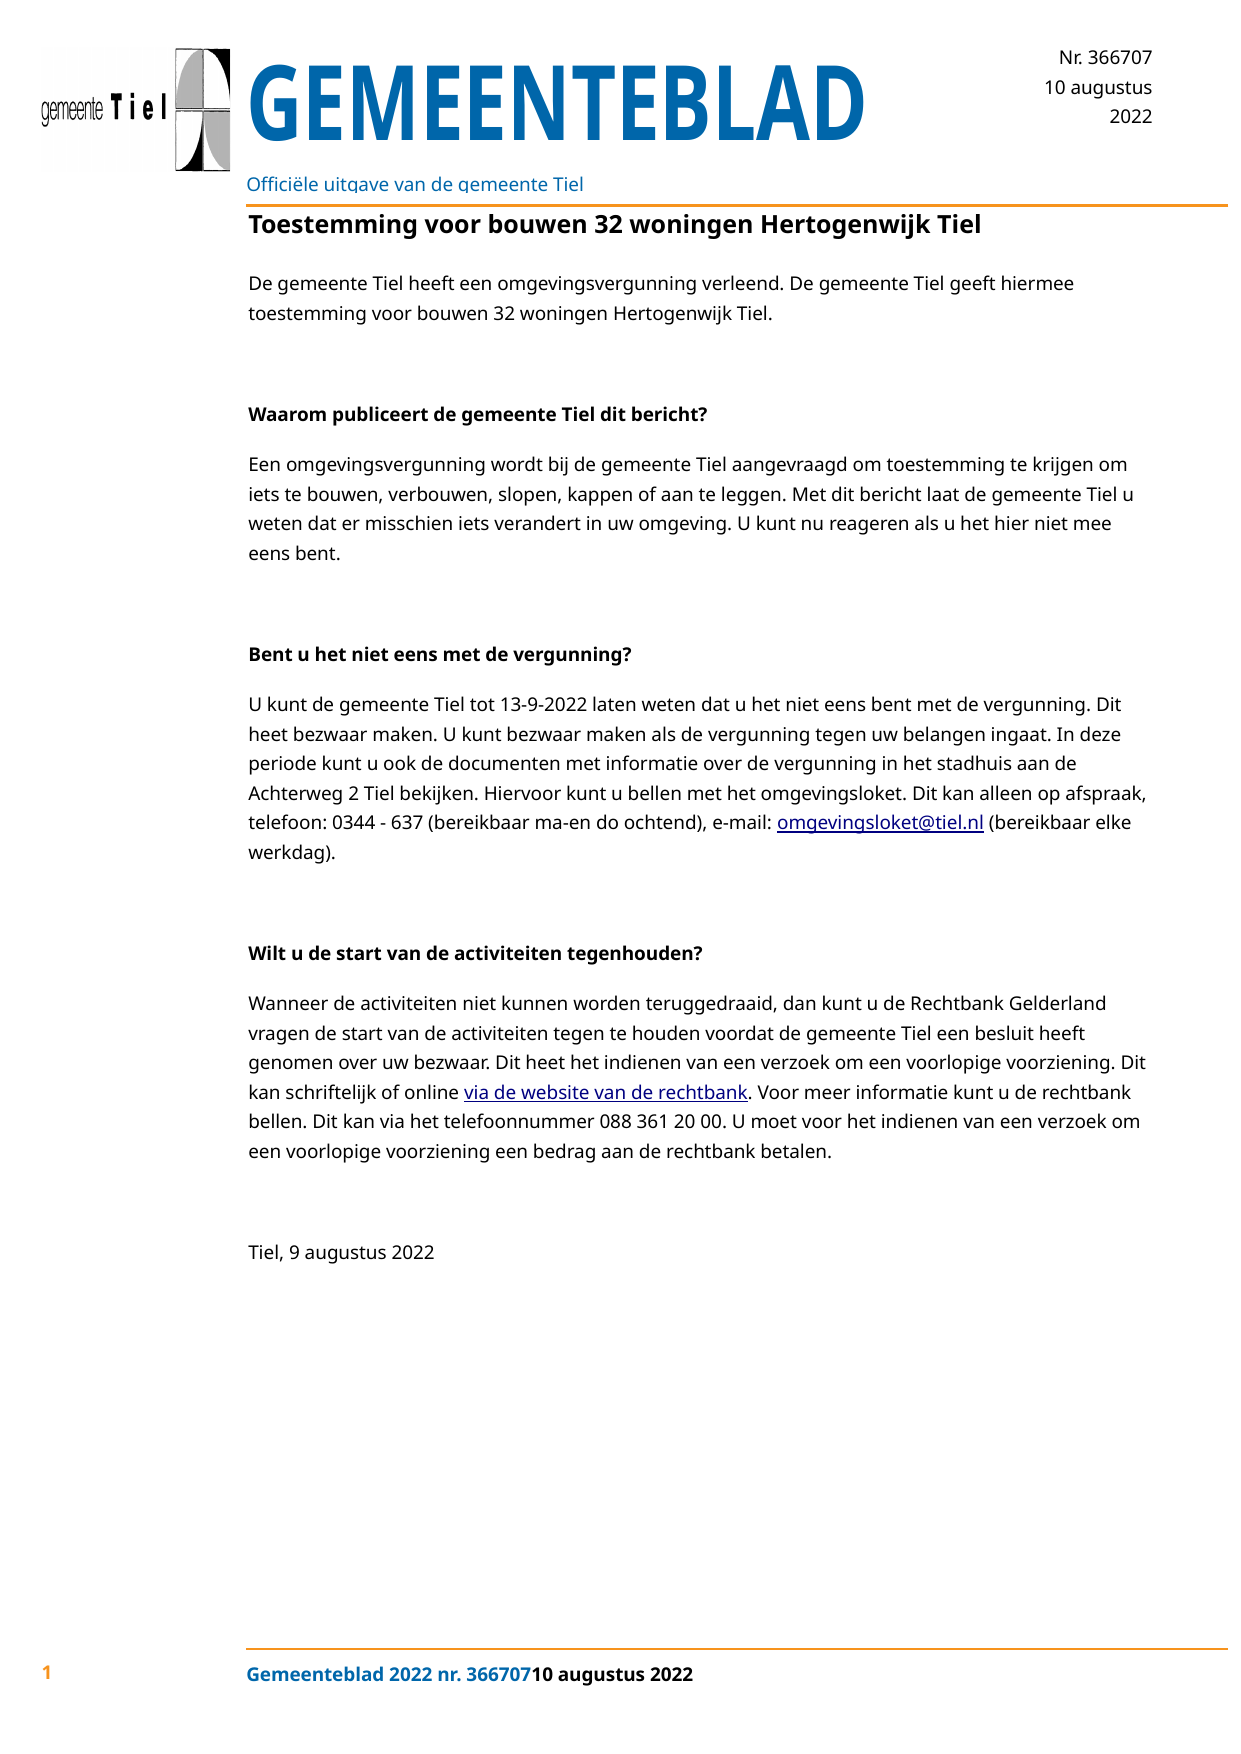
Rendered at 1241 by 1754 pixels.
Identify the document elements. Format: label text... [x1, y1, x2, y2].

text Wilt u de start van de activiteiten tegenhouden? [248, 940, 1152, 966]
text Bent u het niet eens met de vergunning? [248, 641, 1152, 666]
text Toestemming voor bouwen 32 woningen Hertogenwijk Tiel [248, 207, 1152, 241]
text Een omgevingsvergunning wordt bij de gemeente Tiel aangevraagd om toestemming te krijgen om iets te bouwen, verbouwen, slopen, kappen of aan te leggen. Met dit bericht laat de gemeente Tiel u weten dat er misschien iets verandert in uw omgeving. U kunt nu reageren als u het hier niet mee eens bent. [248, 451, 1152, 566]
text Tiel, 9 augustus 2022 [248, 1239, 1152, 1265]
text U kunt de gemeente Tiel tot 13-9-2022 laten weten dat u het niet eens bent met de vergunning. Dit heet bezwaar maken. U kunt bezwaar maken als de vergunning tegen uw belangen ingaat. In deze periode kunt u ook de documenten met informatie over de vergunning in het stadhuis aan de Achterweg 2 Tiel bekijken. Hiervoor kunt u bellen met het omgevingsloket. Dit kan alleen op afspraak, telefoon: 0344 - 637 (bereikbaar ma-en do ochtend), e-mail: omgevingsloket@tiel.nl (bereikbaar elke werkdag). [248, 691, 1152, 865]
text Wanneer de activiteiten niet kunnen worden teruggedraaid, dan kunt u de Rechtbank Gelderland vragen de start van de activiteiten tegen te houden voordat de gemeente Tiel een besluit heeft genomen over uw bezwaar. Dit heet het indienen van een verzoek om een voorlopige voorziening. Dit kan schriftelijk of online via de website van de rechtbank. Voor meer informatie kunt u de rechtbank bellen. Dit kan via het telefoonnummer 088 361 20 00. U moet voor het indienen van een verzoek om een voorlopige voorziening een bedrag aan de rechtbank betalen. [248, 990, 1152, 1164]
picture [41, 47, 231, 172]
text Waarom publiceert de gemeente Tiel dit bericht? [248, 401, 1152, 426]
text De gemeente Tiel heeft een omgevingsvergunning verleend. De gemeente Tiel geeft hiermee toestemming voor bouwen 32 woningen Hertogenwijk Tiel. [248, 270, 1152, 326]
